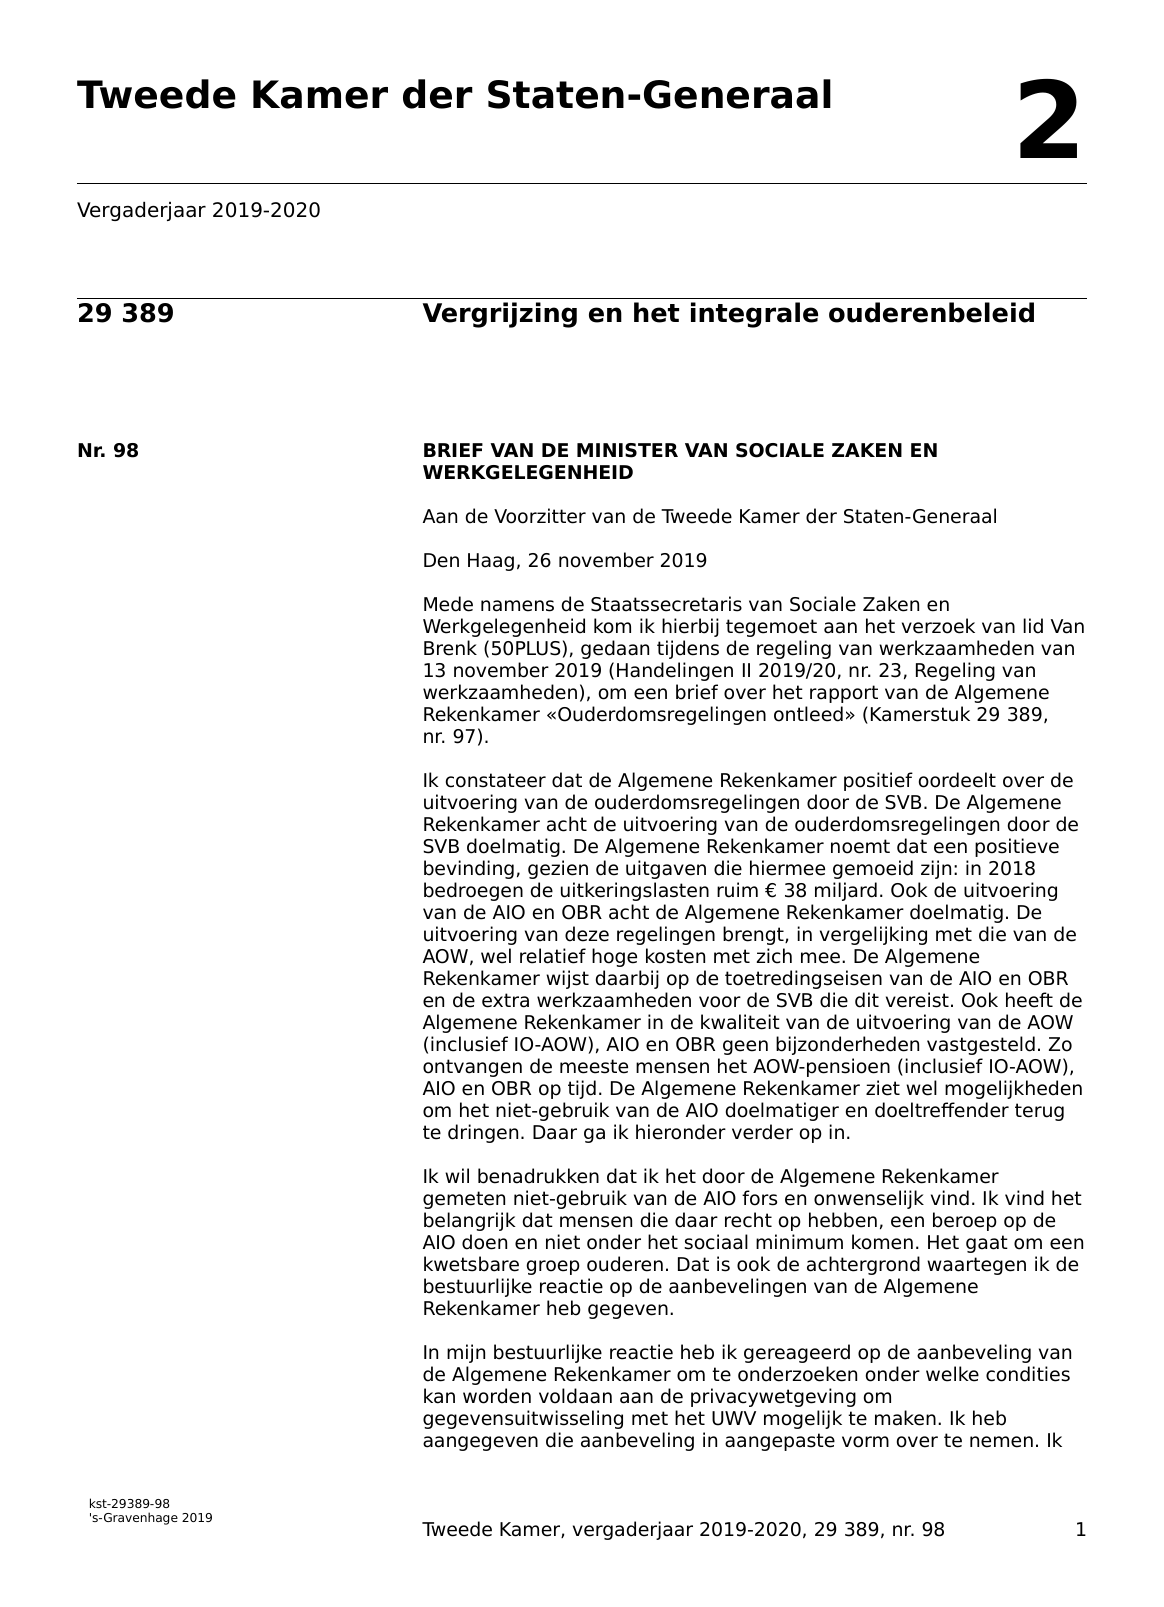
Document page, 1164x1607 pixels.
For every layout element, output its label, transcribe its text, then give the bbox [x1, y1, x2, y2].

text 's-Gravenhage 2019 [88, 1511, 323, 1525]
text kst-29389-98 [88, 1497, 323, 1511]
text In mijn bestuurlijke reactie heb ik gereageerd op de aanbeveling van de Algemene Rekenkamer om te onderzoeken onder welke condities kan worden voldaan aan de privacywetgeving om gegevensuitwisseling met het UWV mogelijk te maken. Ik heb aangegeven die aanbeveling in aangepaste vorm over te nemen. Ik [422, 1342, 1087, 1452]
table_header 2 [886, 59, 1087, 183]
subtitle 29 389 Vergrijzing en het integrale ouderenbeleid [77, 299, 1087, 329]
text Mede namens de Staatssecretaris van Sociale Zaken en Werkgelegenheid kom ik hierbij tegemoet aan het verzoek van lid Van Brenk (50PLUS), gedaan tijdens de regeling van werkzaamheden van 13 november 2019 (Handelingen II 2019/20, nr. 23, Regeling van werkzaamheden), om een brief over het rapport van de Algemene Rekenkamer «Ouderdomsregelingen ontleed» (Kamerstuk 29 389, nr. 97). [422, 594, 1087, 748]
table_cell Vergaderjaar 2019-2020 [77, 184, 1087, 298]
text Ik wil benadrukken dat ik het door de Algemene Rekenkamer gemeten niet-gebruik van de AIO fors en onwenselijk vind. Ik vind het belangrijk dat mensen die daar recht op hebben, een beroep op de AIO doen en niet onder het sociaal minimum komen. Het gaat om een kwetsbare groep ouderen. Dat is ook de achtergrond waartegen ik de bestuurlijke reactie op de aanbevelingen van de Algemene Rekenkamer heb gegeven. [422, 1166, 1087, 1320]
text Ik constateer dat de Algemene Rekenkamer positief oordeelt over de uitvoering van de ouderdomsregelingen door de SVB. De Algemene Rekenkamer acht de uitvoering van de ouderdomsregelingen door de SVB doelmatig. De Algemene Rekenkamer noemt dat een positieve bevinding, gezien de uitgaven die hiermee gemoeid zijn: in 2018 bedroegen de uitkeringslasten ruim € 38 miljard. Ook de uitvoering van de AIO en OBR acht de Algemene Rekenkamer doelmatig. De uitvoering van deze regelingen brengt, in vergelijking met die van de AOW, wel relatief hoge kosten met zich mee. De Algemene Rekenkamer wijst daarbij op de toetredingseisen van de AIO en OBR en de extra werkzaamheden voor de SVB die dit vereist. Ook heeft de Algemene Rekenkamer in de kwaliteit van de uitvoering van de AOW (inclusief IO-AOW), AIO en OBR geen bijzonderheden vastgesteld. Zo ontvangen de meeste mensen het AOW-pensioen (inclusief IO-AOW), AIO en OBR op tijd. De Algemene Rekenkamer ziet wel mogelijkheden om het niet-gebruik van de AIO doelmatiger en doeltreffender terug te dringen. Daar ga ik hieronder verder op in. [422, 770, 1087, 1144]
table_header Tweede Kamer der Staten-Generaal [77, 59, 886, 183]
subtitle Nr. 98 BRIEF VAN DE MINISTER VAN SOCIALE ZAKEN EN WERKGELEGENHEID [77, 440, 1087, 484]
text Den Haag, 26 november 2019 [422, 550, 1087, 572]
text Aan de Voorzitter van de Tweede Kamer der Staten-Generaal [422, 506, 1087, 528]
